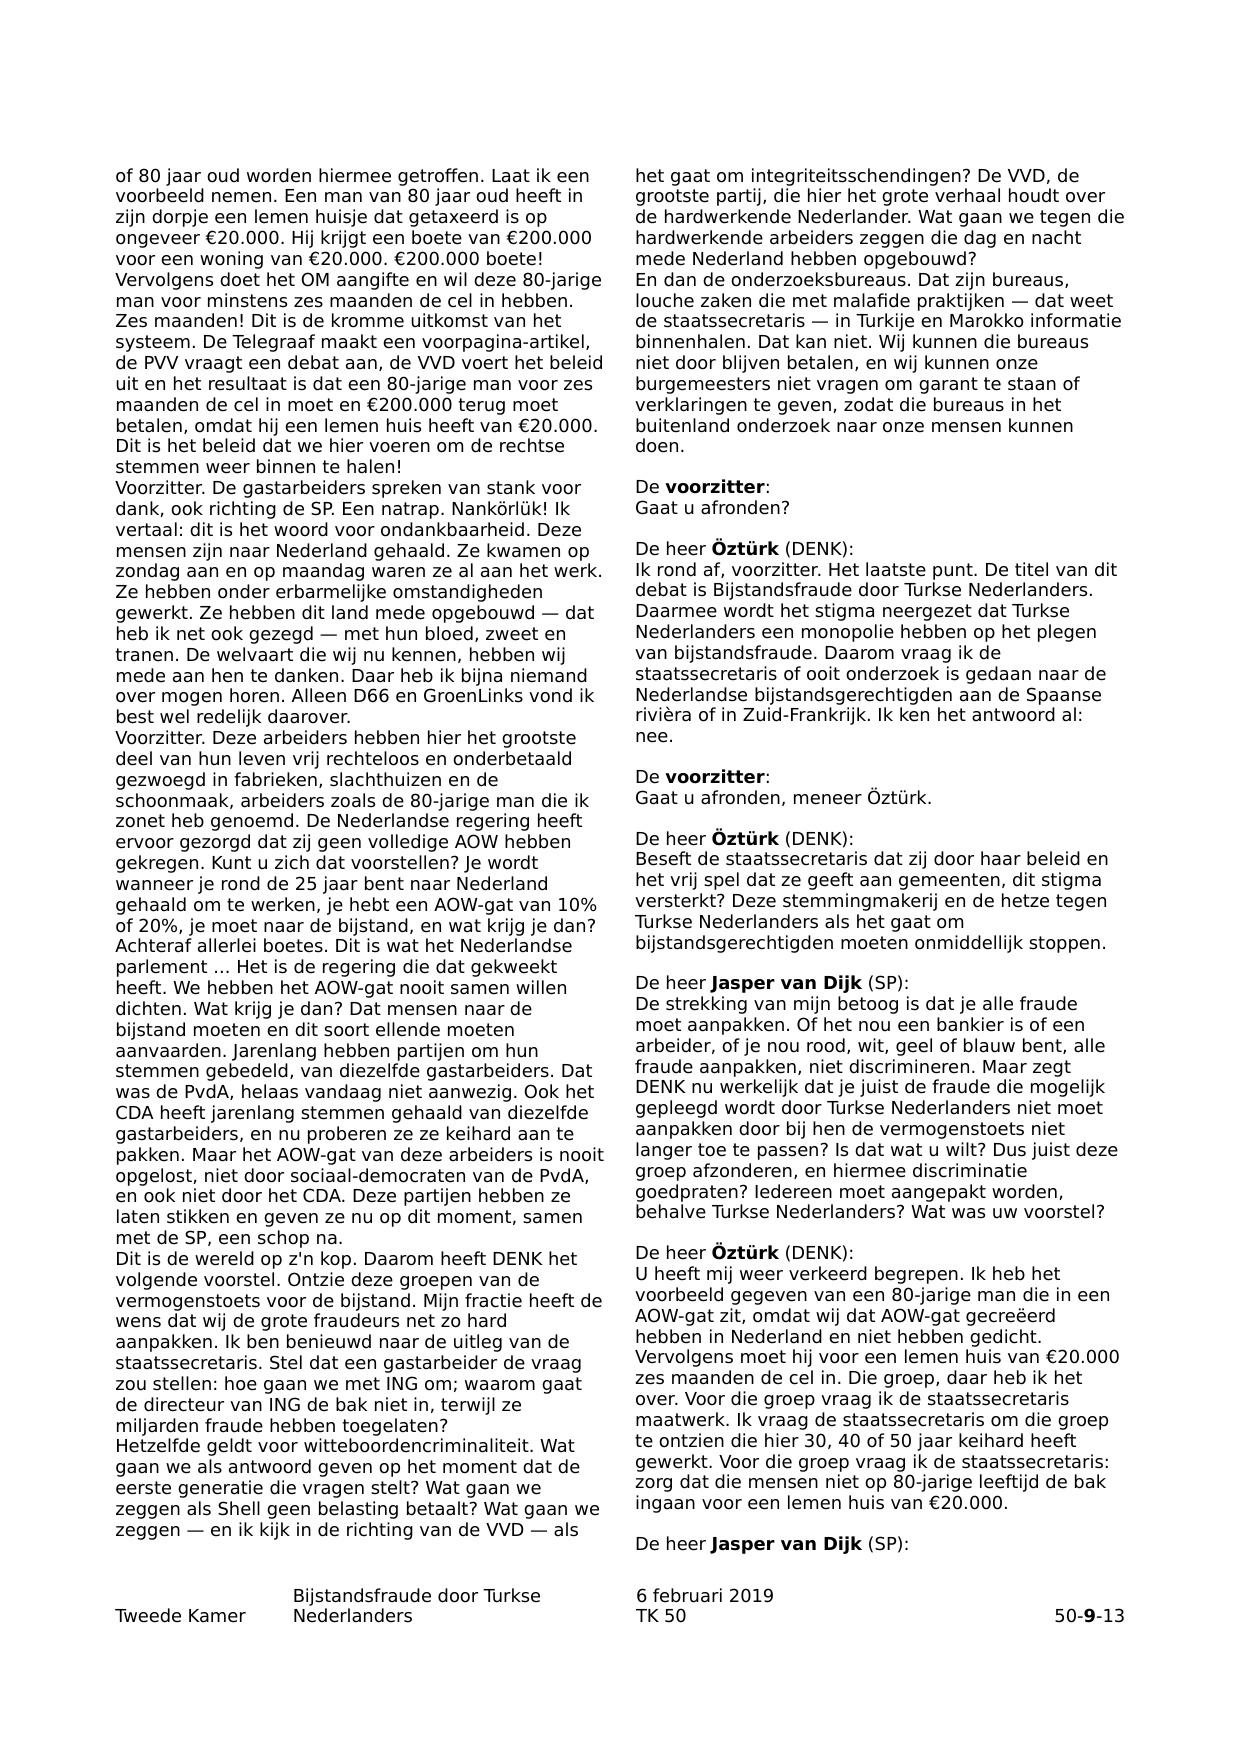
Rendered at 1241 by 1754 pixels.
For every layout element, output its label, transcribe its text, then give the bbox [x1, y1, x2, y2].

text Voorzitter. De gastarbeiders spreken van stank voor dank, ook richting de SP. Een natrap. Nankörlük! Ik vertaal: dit is het woord voor ondankbaarheid. Deze mensen zijn naar Nederland gehaald. Ze kwamen op zondag aan en op maandag waren ze al aan het werk. Ze hebben onder erbarmelijke omstandigheden gewerkt. Ze hebben dit land mede opgebouwd — dat heb ik net ook gezegd — met hun bloed, zweet en tranen. De welvaart die wij nu kennen, hebben wij mede aan hen te danken. Daar heb ik bijna niemand over mogen horen. Alleen D66 en GroenLinks vond ik best wel redelijk daarover. [115, 478, 605, 728]
text of 80 jaar oud worden hiermee getroffen. Laat ik een voorbeeld nemen. Een man van 80 jaar oud heeft in zijn dorpje een lemen huisje dat getaxeerd is op ongeveer €20.000. Hij krijgt een boete van €200.000 voor een woning van €20.000. €200.000 boete! Vervolgens doet het OM aangifte en wil deze 80-jarige man voor minstens zes maanden de cel in hebben. Zes maanden! Dit is de kromme uitkomst van het systeem. De Telegraaf maakt een voorpagina-artikel, de PVV vraagt een debat aan, de VVD voert het beleid uit en het resultaat is dat een 80-jarige man voor zes maanden de cel in moet en €200.000 terug moet betalen, omdat hij een lemen huis heeft van €20.000. Dit is het beleid dat we hier voeren om de rechtse stemmen weer binnen te halen! [115, 165, 605, 478]
text De heer Öztürk (DENK): [635, 828, 1125, 849]
text De heer Öztürk (DENK): [635, 1243, 1125, 1264]
text Gaat u afronden? [635, 498, 1125, 518]
text De voorzitter: [635, 767, 1125, 787]
text De strekking van mijn betoog is dat je alle fraude moet aanpakken. Of het nou een bankier is of een arbeider, of je nou rood, wit, geel of blauw bent, alle fraude aanpakken, niet discrimineren. Maar zegt DENK nu werkelijk dat je juist de fraude die mogelijk gepleegd wordt door Turkse Nederlanders niet moet aanpakken door bij hen de vermogenstoets niet langer toe te passen? Is dat wat u wilt? Dus juist deze groep afzonderen, en hiermee discriminatie goedpraten? Iedereen moet aangepakt worden, behalve Turkse Nederlanders? Wat was uw voorstel? [635, 994, 1125, 1223]
text Ik rond af, voorzitter. Het laatste punt. De titel van dit debat is Bijstandsfraude door Turkse Nederlanders. Daarmee wordt het stigma neergezet dat Turkse Nederlanders een monopolie hebben op het plegen van bijstandsfraude. Daarom vraag ik de staatssecretaris of ooit onderzoek is gedaan naar de Nederlandse bijstandsgerechtigden aan de Spaanse rivièra of in Zuid-Frankrijk. Ik ken het antwoord al: nee. [635, 559, 1125, 747]
text het gaat om integriteitsschendingen? De VVD, de grootste partij, die hier het grote verhaal houdt over de hardwerkende Nederlander. Wat gaan we tegen die hardwerkende arbeiders zeggen die dag en nacht mede Nederland hebben opgebouwd? [635, 165, 1125, 269]
text De heer Jasper van Dijk (SP): [635, 973, 1125, 994]
text En dan de onderzoeksbureaus. Dat zijn bureaus, louche zaken die met malafide praktijken — dat weet de staatssecretaris — in Turkije en Marokko informatie binnenhalen. Dat kan niet. Wij kunnen die bureaus niet door blijven betalen, en wij kunnen onze burgemeesters niet vragen om garant te staan of verklaringen te geven, zodat die bureaus in het buitenland onderzoek naar onze mensen kunnen doen. [635, 269, 1125, 457]
text Voorzitter. Deze arbeiders hebben hier het grootste deel van hun leven vrij rechteloos en onderbetaald gezwoegd in fabrieken, slachthuizen en de schoonmaak, arbeiders zoals de 80-jarige man die ik zonet heb genoemd. De Nederlandse regering heeft ervoor gezorgd dat zij geen volledige AOW hebben gekregen. Kunt u zich dat voorstellen? Je wordt wanneer je rond de 25 jaar bent naar Nederland gehaald om te werken, je hebt een AOW-gat van 10% of 20%, je moet naar de bijstand, en wat krijg je dan? Achteraf allerlei boetes. Dit is wat het Nederlandse parlement ... Het is de regering die dat gekweekt heeft. We hebben het AOW-gat nooit samen willen dichten. Wat krijg je dan? Dat mensen naar de bijstand moeten en dit soort ellende moeten aanvaarden. Jarenlang hebben partijen om hun stemmen gebedeld, van diezelfde gastarbeiders. Dat was de PvdA, helaas vandaag niet aanwezig. Ook het CDA heeft jarenlang stemmen gehaald van diezelfde gastarbeiders, en nu proberen ze ze keihard aan te pakken. Maar het AOW-gat van deze arbeiders is nooit opgelost, niet door sociaal-democraten van de PvdA, en ook niet door het CDA. Deze partijen hebben ze laten stikken en geven ze nu op dit moment, samen met de SP, een schop na. [115, 728, 605, 1249]
text Hetzelfde geldt voor witteboordencriminaliteit. Wat gaan we als antwoord geven op het moment dat de eerste generatie die vragen stelt? Wat gaan we zeggen als Shell geen belasting betaalt? Wat gaan we zeggen — en ik kijk in de richting van de VVD — als [115, 1436, 605, 1540]
text Gaat u afronden, meneer Öztürk. [635, 787, 1125, 808]
text U heeft mij weer verkeerd begrepen. Ik heb het voorbeeld gegeven van een 80-jarige man die in een AOW-gat zit, omdat wij dat AOW-gat gecreëerd hebben in Nederland en niet hebben gedicht. Vervolgens moet hij voor een lemen huis van €20.000 zes maanden de cel in. Die groep, daar heb ik het over. Voor die groep vraag ik de staatssecretaris maatwerk. Ik vraag de staatssecretaris om die groep te ontzien die hier 30, 40 of 50 jaar keihard heeft gewerkt. Voor die groep vraag ik de staatssecretaris: zorg dat die mensen niet op 80-jarige leeftijd de bak ingaan voor een lemen huis van €20.000. [635, 1264, 1125, 1514]
text De heer Jasper van Dijk (SP): [635, 1534, 1125, 1554]
text Beseft de staatssecretaris dat zij door haar beleid en het vrij spel dat ze geeft aan gemeenten, dit stigma versterkt? Deze stemmingmakerij en de hetze tegen Turkse Nederlanders als het gaat om bijstandsgerechtigden moeten onmiddellijk stoppen. [635, 849, 1125, 953]
text Dit is de wereld op z'n kop. Daarom heeft DENK het volgende voorstel. Ontzie deze groepen van de vermogenstoets voor de bijstand. Mijn fractie heeft de wens dat wij de grote fraudeurs net zo hard aanpakken. Ik ben benieuwd naar de uitleg van de staatssecretaris. Stel dat een gastarbeider de vraag zou stellen: hoe gaan we met ING om; waarom gaat de directeur van ING de bak niet in, terwijl ze miljarden fraude hebben toegelaten? [115, 1249, 605, 1436]
text De heer Öztürk (DENK): [635, 538, 1125, 559]
text De voorzitter: [635, 477, 1125, 498]
